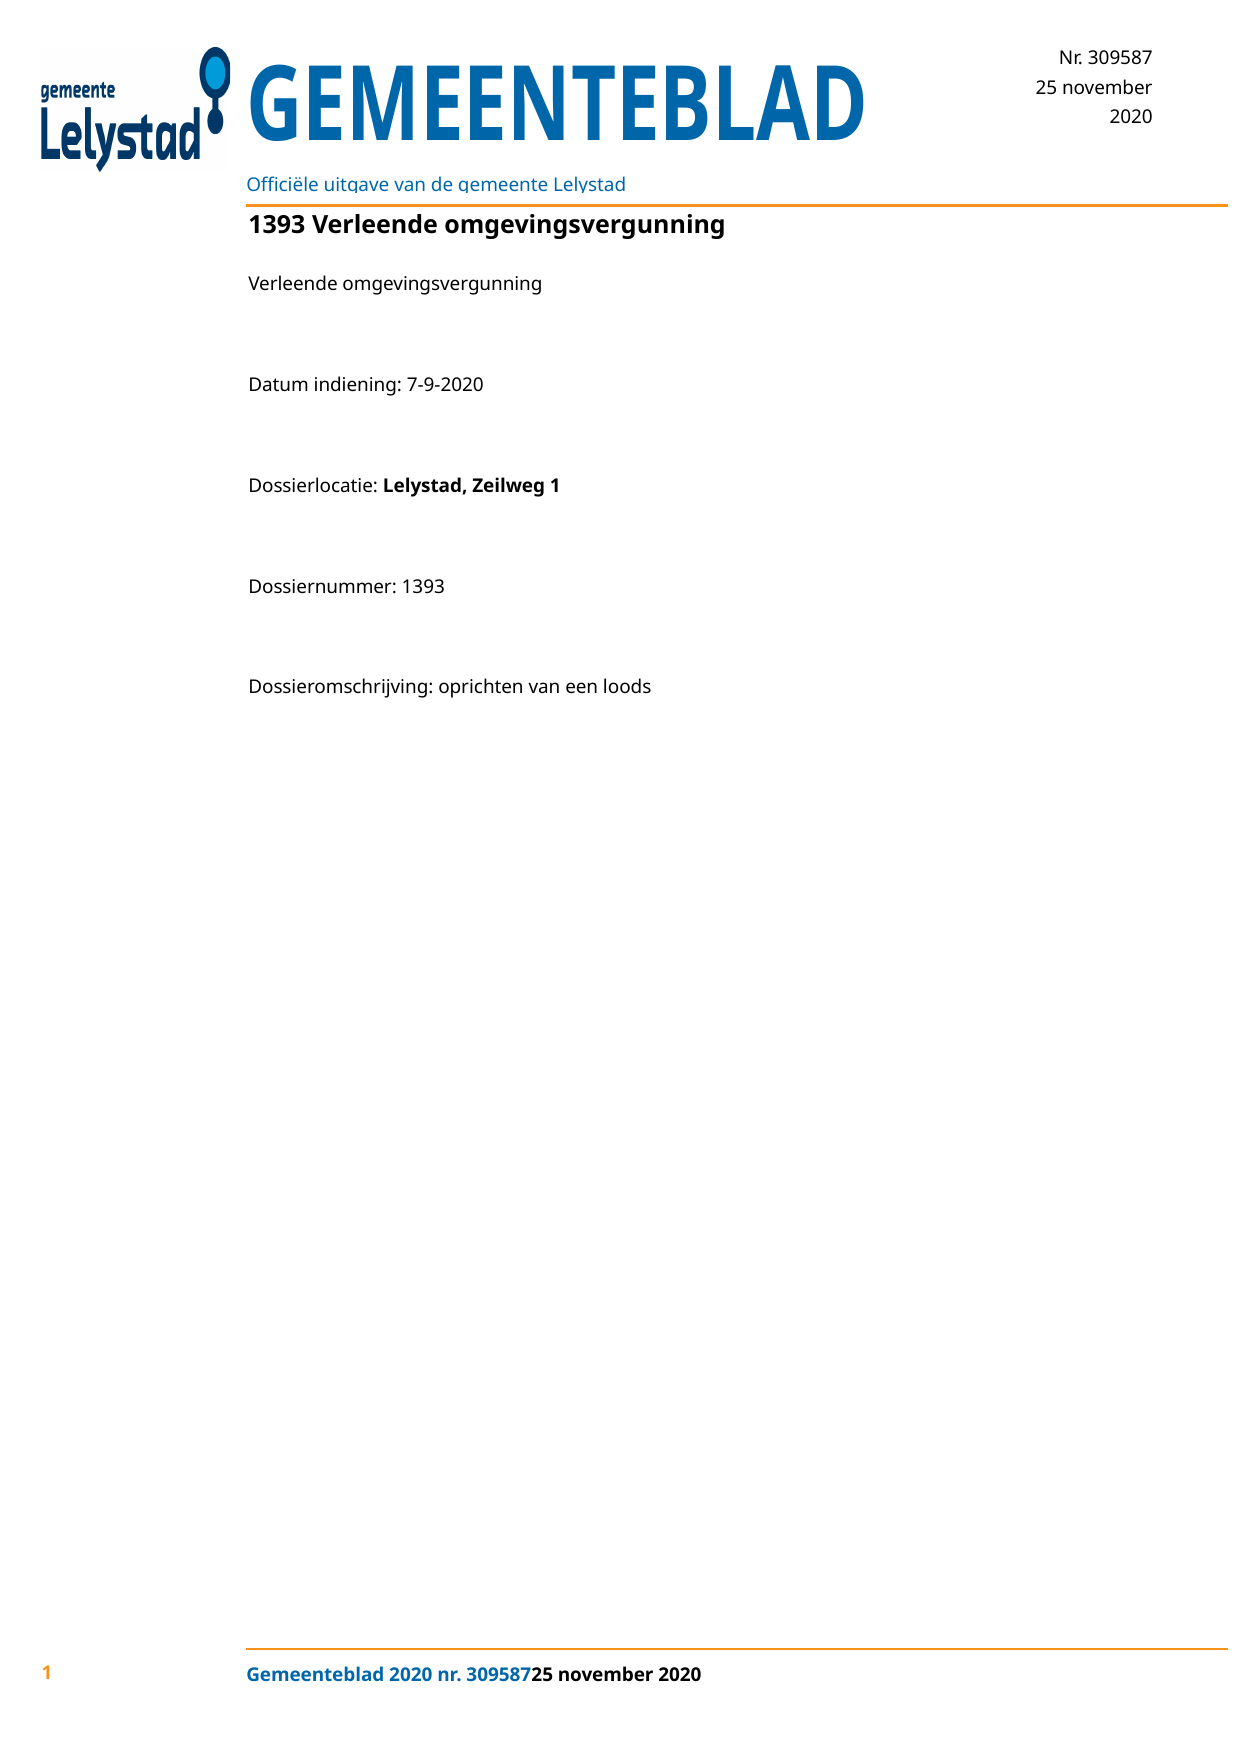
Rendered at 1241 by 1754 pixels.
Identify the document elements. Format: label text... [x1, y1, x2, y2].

text Dossierlocatie: Lelystad, Zeilweg 1 [248, 472, 1152, 498]
text Dossiernummer: 1393 [248, 573, 1152, 598]
text Dossieromschrijving: oprichten van een loods [248, 674, 1152, 699]
picture [41, 47, 231, 172]
text 1393 Verleende omgevingsvergunning [248, 207, 1152, 241]
text Datum indiening: 7-9-2020 [248, 371, 1152, 397]
text Verleende omgevingsvergunning [248, 270, 1152, 296]
